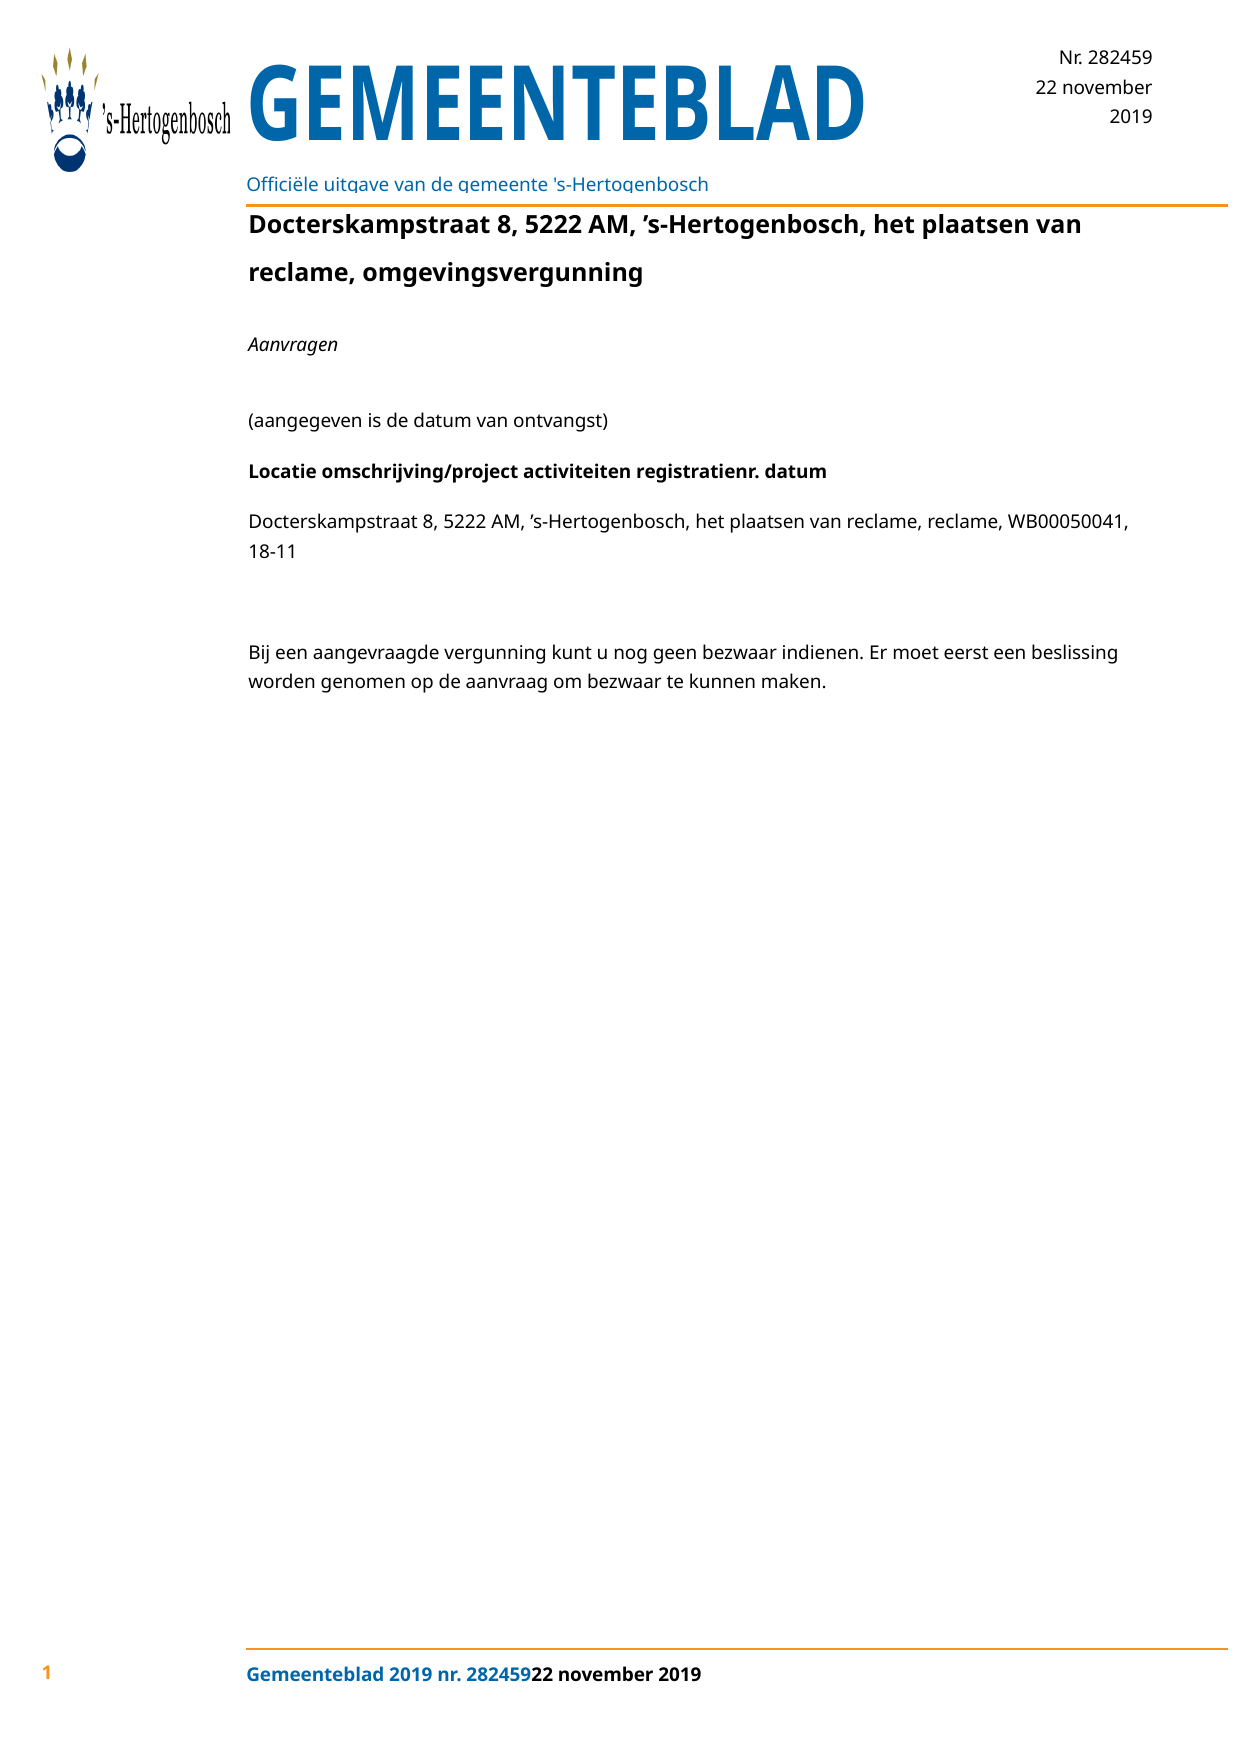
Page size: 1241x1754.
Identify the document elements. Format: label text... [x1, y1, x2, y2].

text Docterskampstraat 8, 5222 AM, ’s-Hertogenbosch, het plaatsen van reclame, omgevingsvergunning [248, 207, 1152, 288]
text Docterskampstraat 8, 5222 AM, ’s-Hertogenbosch, het plaatsen van reclame, reclame, WB00050041, 18-11 [248, 508, 1152, 564]
text (aangegeven is de datum van ontvangst) [248, 408, 1152, 433]
text Locatie omschrijving/project activiteiten registratienr. datum [248, 458, 1152, 484]
picture [41, 47, 231, 172]
text Aanvragen [248, 331, 1152, 357]
text Bij een aangevraagde vergunning kunt u nog geen bezwaar indienen. Er moet eerst een beslissing worden genomen op de aanvraag om bezwaar te kunnen maken. [248, 639, 1152, 694]
